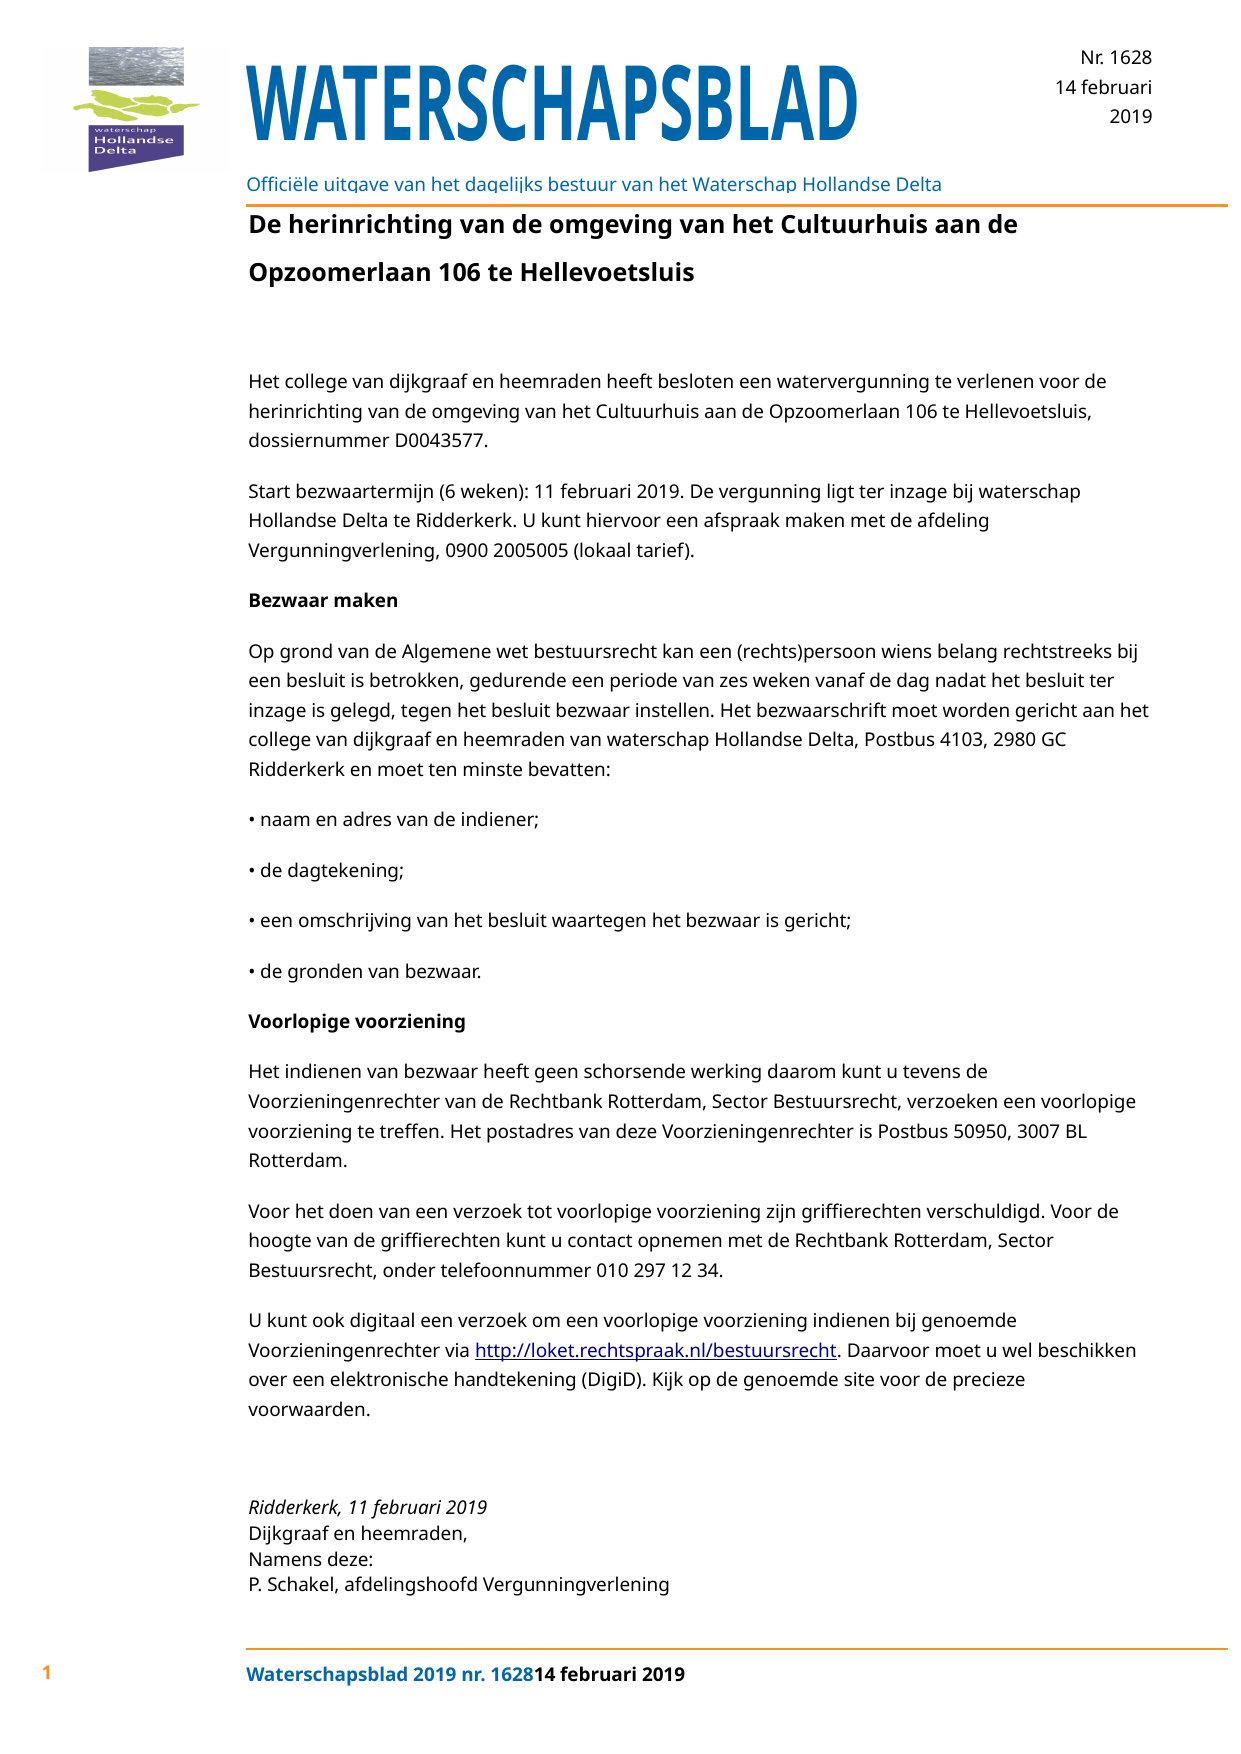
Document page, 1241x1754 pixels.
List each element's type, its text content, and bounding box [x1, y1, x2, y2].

picture [41, 47, 231, 172]
text • de gronden van bezwaar. [248, 958, 1152, 984]
text Bezwaar maken [248, 587, 1152, 613]
text • een omschrijving van het besluit waartegen het bezwaar is gericht; [248, 907, 1152, 933]
text De herinrichting van de omgeving van het Cultuurhuis aan de Opzoomerlaan 106 te Hellevoetsluis [248, 207, 1152, 288]
text • de dagtekening; [248, 857, 1152, 883]
text Het indienen van bezwaar heeft geen schorsende werking daarom kunt u tevens de Voorzieningenrechter van de Rechtbank Rotterdam, Sector Bestuursrecht, verzoeken een voorlopige voorziening te treffen. Het postadres van deze Voorzieningenrechter is Postbus 50950, 3007 BL Rotterdam. [248, 1059, 1152, 1173]
text Op grond van de Algemene wet bestuursrecht kan een (rechts)persoon wiens belang rechtstreeks bij een besluit is betrokken, gedurende een periode van zes weken vanaf de dag nadat het besluit ter inzage is gelegd, tegen het besluit bezwaar instellen. Het bezwaarschrift moet worden gericht aan het college van dijkgraaf en heemraden van waterschap Hollandse Delta, Postbus 4103, 2980 GC Ridderkerk en moet ten minste bevatten: [248, 638, 1152, 782]
text Voorlopige voorziening [248, 1008, 1152, 1034]
text Namens deze: [248, 1546, 1152, 1572]
text Start bezwaartermijn (6 weken): 11 februari 2019. De vergunning ligt ter inzage bij waterschap Hollandse Delta te Ridderkerk. U kunt hiervoor een afspraak maken met de afdeling Vergunningverlening, 0900 2005005 (lokaal tarief). [248, 478, 1152, 563]
text Ridderkerk, 11 februari 2019 [248, 1494, 1152, 1520]
text Dijkgraaf en heemraden, [248, 1520, 1152, 1546]
text U kunt ook digitaal een verzoek om een voorlopige voorziening indienen bij genoemde Voorzieningenrechter via http://loket.rechtspraak.nl/bestuursrecht. Daarvoor moet u wel beschikken over een elektronische handtekening (DigiD). Kijk op de genoemde site voor de precieze voorwaarden. [248, 1307, 1152, 1422]
text • naam en adres van de indiener; [248, 807, 1152, 832]
text Het college van dijkgraaf en heemraden heeft besloten een watervergunning te verlenen voor de herinrichting van de omgeving van het Cultuurhuis aan de Opzoomerlaan 106 te Hellevoetsluis, dossiernummer D0043577. [248, 368, 1152, 453]
text P. Schakel, afdelingshoofd Vergunningverlening [248, 1572, 1152, 1597]
text Voor het doen van een verzoek tot voorlopige voorziening zijn griffierechten verschuldigd. Voor de hoogte van de griffierechten kunt u contact opnemen met de Rechtbank Rotterdam, Sector Bestuursrecht, onder telefoonnummer 010 297 12 34. [248, 1198, 1152, 1283]
